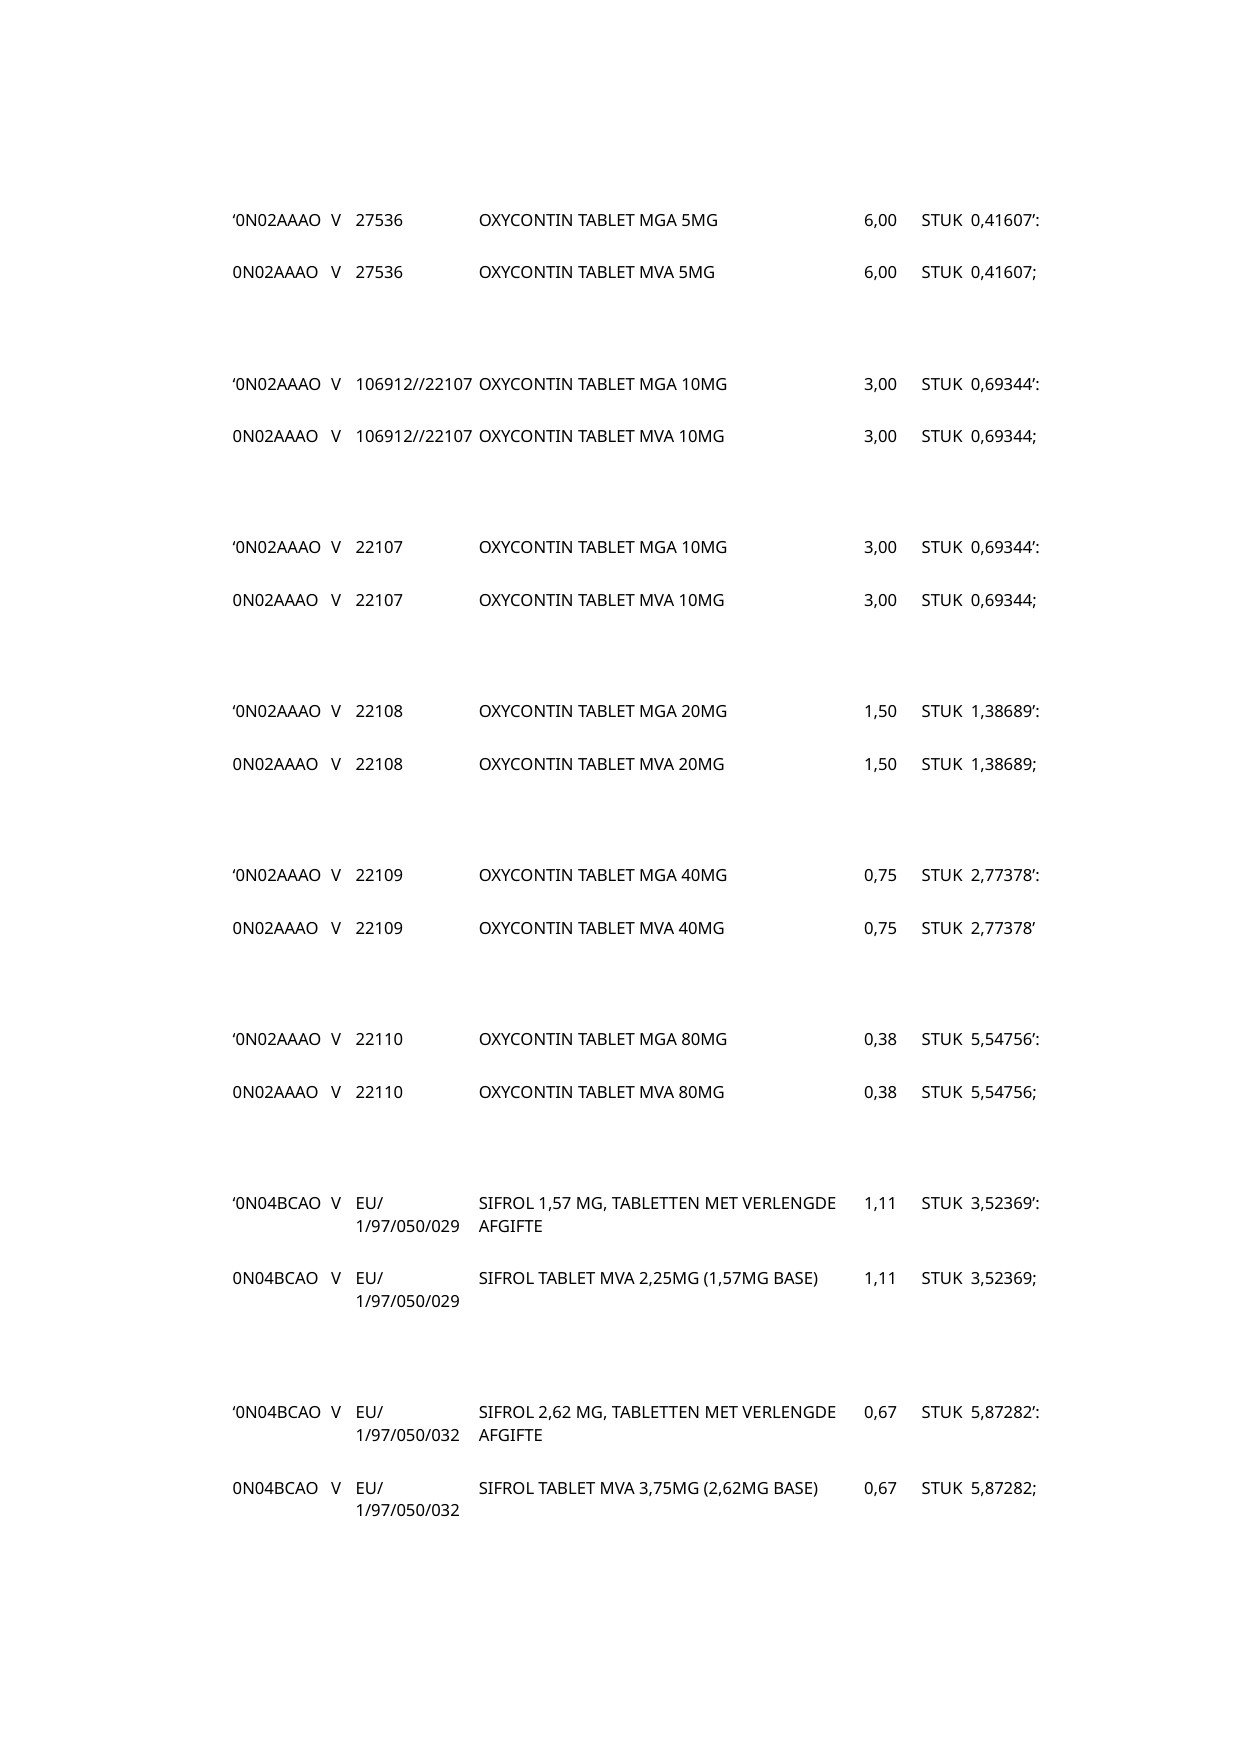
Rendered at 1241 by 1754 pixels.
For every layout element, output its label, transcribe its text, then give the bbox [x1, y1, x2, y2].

table_cell OXYCONTIN TABLET MVA 40MG [479, 917, 864, 969]
table_cell 22109 [355, 864, 478, 917]
table_cell SIFROL 2,62 MG, TABLETTEN MET VERLENGDE AFGIFTE [479, 1401, 864, 1476]
table_cell V [331, 1401, 355, 1476]
table_cell [233, 1343, 331, 1401]
table_cell [233, 314, 331, 372]
table_cell [355, 642, 478, 700]
table_cell [971, 1133, 1053, 1192]
table_cell 5,87282; [971, 1476, 1053, 1552]
table_cell [479, 478, 864, 536]
table_cell V [331, 1267, 355, 1342]
table_cell 5,54756’: [971, 1028, 1053, 1080]
table_cell 6,00 [864, 261, 921, 314]
table_cell OXYCONTIN TABLET MVA 80MG [479, 1080, 864, 1133]
table_cell ‘0N02AAAO [233, 372, 331, 425]
table_cell [355, 478, 478, 536]
table_cell V [331, 700, 355, 753]
table_cell V [331, 753, 355, 805]
table_cell STUK [921, 1267, 971, 1342]
table_cell [864, 478, 921, 536]
table_cell 3,52369’: [971, 1192, 1053, 1267]
table_cell [921, 1133, 971, 1192]
table_cell 0,75 [864, 864, 921, 917]
table_cell [864, 1133, 921, 1192]
table_cell 1,38689’: [971, 700, 1053, 753]
table_cell 22109 [355, 917, 478, 969]
table_cell ‘0N02AAAO [233, 536, 331, 589]
table_cell [971, 478, 1053, 536]
table_cell [864, 805, 921, 864]
table_cell 1,50 [864, 753, 921, 805]
table_cell [971, 805, 1053, 864]
table_cell 1,11 [864, 1267, 921, 1342]
table_cell [921, 478, 971, 536]
table_cell STUK [921, 864, 971, 917]
table_cell [864, 314, 921, 372]
table_cell 1,11 [864, 1192, 921, 1267]
table_cell [971, 969, 1053, 1028]
table_cell [331, 478, 355, 536]
table_cell 0,67 [864, 1401, 921, 1476]
table_cell 22108 [355, 700, 478, 753]
table_cell STUK [921, 1476, 971, 1552]
table_cell [331, 642, 355, 700]
table_cell [331, 314, 355, 372]
table_cell 0,69344’: [971, 536, 1053, 589]
table_cell ‘0N04BCAO [233, 1192, 331, 1267]
table_cell ‘0N02AAAO [233, 1028, 331, 1080]
table_cell 0N02AAAO [233, 917, 331, 969]
table_cell OXYCONTIN TABLET MVA 10MG [479, 589, 864, 642]
table_cell 1,38689; [971, 753, 1053, 805]
table_cell V [331, 1476, 355, 1552]
table_cell V [331, 536, 355, 589]
table_cell 22110 [355, 1080, 478, 1133]
table_cell 27536 [355, 261, 478, 314]
table_cell [331, 150, 355, 208]
table_cell 106912//22107 [355, 425, 478, 478]
table_cell STUK [921, 589, 971, 642]
table_cell [921, 150, 971, 208]
table_cell STUK [921, 209, 971, 261]
table_cell STUK [921, 425, 971, 478]
table_cell V [331, 425, 355, 478]
table_cell V [331, 372, 355, 425]
table_cell [479, 1343, 864, 1401]
table_cell [971, 314, 1053, 372]
table_cell 0,41607; [971, 261, 1053, 314]
table_cell ‘0N02AAAO [233, 864, 331, 917]
table_cell [355, 314, 478, 372]
table_cell V [331, 917, 355, 969]
table_cell 6,00 [864, 209, 921, 261]
table_cell 22108 [355, 753, 478, 805]
table_cell 0,75 [864, 917, 921, 969]
table_cell 0N02AAAO [233, 425, 331, 478]
table_cell [233, 478, 331, 536]
table_cell [479, 314, 864, 372]
table_cell [921, 314, 971, 372]
table_cell EU/1/97/050/032 [355, 1476, 478, 1552]
table_cell [479, 642, 864, 700]
table_cell EU/1/97/050/032 [355, 1401, 478, 1476]
table_cell [233, 805, 331, 864]
table_cell [479, 150, 864, 208]
table_cell [355, 150, 478, 208]
table_cell [331, 1133, 355, 1192]
table_cell 3,52369; [971, 1267, 1053, 1342]
table_cell EU/1/97/050/029 [355, 1267, 478, 1342]
table_cell OXYCONTIN TABLET MGA 80MG [479, 1028, 864, 1080]
table_cell [233, 969, 331, 1028]
table_cell 22107 [355, 536, 478, 589]
table_cell [233, 642, 331, 700]
table_cell [355, 1343, 478, 1401]
table_cell [479, 805, 864, 864]
table_cell OXYCONTIN TABLET MGA 40MG [479, 864, 864, 917]
table_cell [355, 969, 478, 1028]
table_cell OXYCONTIN TABLET MVA 10MG [479, 425, 864, 478]
table_cell [331, 805, 355, 864]
table_cell STUK [921, 1080, 971, 1133]
table_cell V [331, 589, 355, 642]
table_cell 0,38 [864, 1028, 921, 1080]
table_cell STUK [921, 261, 971, 314]
table_cell [921, 1343, 971, 1401]
table_cell [331, 1343, 355, 1401]
table_cell [479, 1133, 864, 1192]
table_cell SIFROL TABLET MVA 2,25MG (1,57MG BASE) [479, 1267, 864, 1342]
table_cell [971, 1343, 1053, 1401]
table_cell 0N04BCAO [233, 1267, 331, 1342]
table_cell 2,77378’: [971, 864, 1053, 917]
table_cell V [331, 209, 355, 261]
table_cell 22110 [355, 1028, 478, 1080]
table_cell 22107 [355, 589, 478, 642]
table_cell 0,69344; [971, 589, 1053, 642]
table_cell [479, 969, 864, 1028]
table_cell 3,00 [864, 425, 921, 478]
table_cell 3,00 [864, 589, 921, 642]
table_cell 3,00 [864, 536, 921, 589]
table_cell [921, 805, 971, 864]
table_cell [971, 642, 1053, 700]
table_cell ‘0N04BCAO [233, 1401, 331, 1476]
table_cell [331, 969, 355, 1028]
table_cell OXYCONTIN TABLET MGA 20MG [479, 700, 864, 753]
table_cell 5,54756; [971, 1080, 1053, 1133]
table_cell 0,69344’: [971, 372, 1053, 425]
table_cell 0,67 [864, 1476, 921, 1552]
table_cell [921, 969, 971, 1028]
table_cell STUK [921, 536, 971, 589]
table_cell OXYCONTIN TABLET MGA 10MG [479, 536, 864, 589]
table_cell V [331, 864, 355, 917]
table_cell V [331, 1028, 355, 1080]
table_cell ‘0N02AAAO [233, 209, 331, 261]
table_cell [233, 150, 331, 208]
table_cell [921, 642, 971, 700]
table_cell [864, 642, 921, 700]
table_cell STUK [921, 700, 971, 753]
table_cell STUK [921, 917, 971, 969]
table_cell OXYCONTIN TABLET MVA 20MG [479, 753, 864, 805]
table_cell 0,41607’: [971, 209, 1053, 261]
table_cell [864, 969, 921, 1028]
table_cell 0N02AAAO [233, 261, 331, 314]
table_cell STUK [921, 1028, 971, 1080]
table_cell STUK [921, 753, 971, 805]
table_cell V [331, 1192, 355, 1267]
table_cell [355, 1133, 478, 1192]
table_cell 5,87282’: [971, 1401, 1053, 1476]
table_cell OXYCONTIN TABLET MGA 5MG [479, 209, 864, 261]
table_cell STUK [921, 1401, 971, 1476]
table_cell [355, 805, 478, 864]
table_cell 0N02AAAO [233, 1080, 331, 1133]
table_cell 106912//22107 [355, 372, 478, 425]
table_cell SIFROL 1,57 MG, TABLETTEN MET VERLENGDE AFGIFTE [479, 1192, 864, 1267]
table_cell [864, 1343, 921, 1401]
table_cell [864, 150, 921, 208]
table_cell STUK [921, 1192, 971, 1267]
table_cell OXYCONTIN TABLET MVA 5MG [479, 261, 864, 314]
table_cell SIFROL TABLET MVA 3,75MG (2,62MG BASE) [479, 1476, 864, 1552]
table_cell 0N02AAAO [233, 589, 331, 642]
table_cell EU/1/97/050/029 [355, 1192, 478, 1267]
table_cell 3,00 [864, 372, 921, 425]
table_cell 2,77378’ [971, 917, 1053, 969]
table_cell 0N02AAAO [233, 753, 331, 805]
table_cell 27536 [355, 209, 478, 261]
table_cell [971, 150, 1053, 208]
table_cell STUK [921, 372, 971, 425]
table_cell 0,38 [864, 1080, 921, 1133]
table_cell [233, 1133, 331, 1192]
table_cell 0N04BCAO [233, 1476, 331, 1552]
table_cell 0,69344; [971, 425, 1053, 478]
table_cell OXYCONTIN TABLET MGA 10MG [479, 372, 864, 425]
table_cell V [331, 261, 355, 314]
table_cell 1,50 [864, 700, 921, 753]
table_cell ‘0N02AAAO [233, 700, 331, 753]
table_cell V [331, 1080, 355, 1133]
